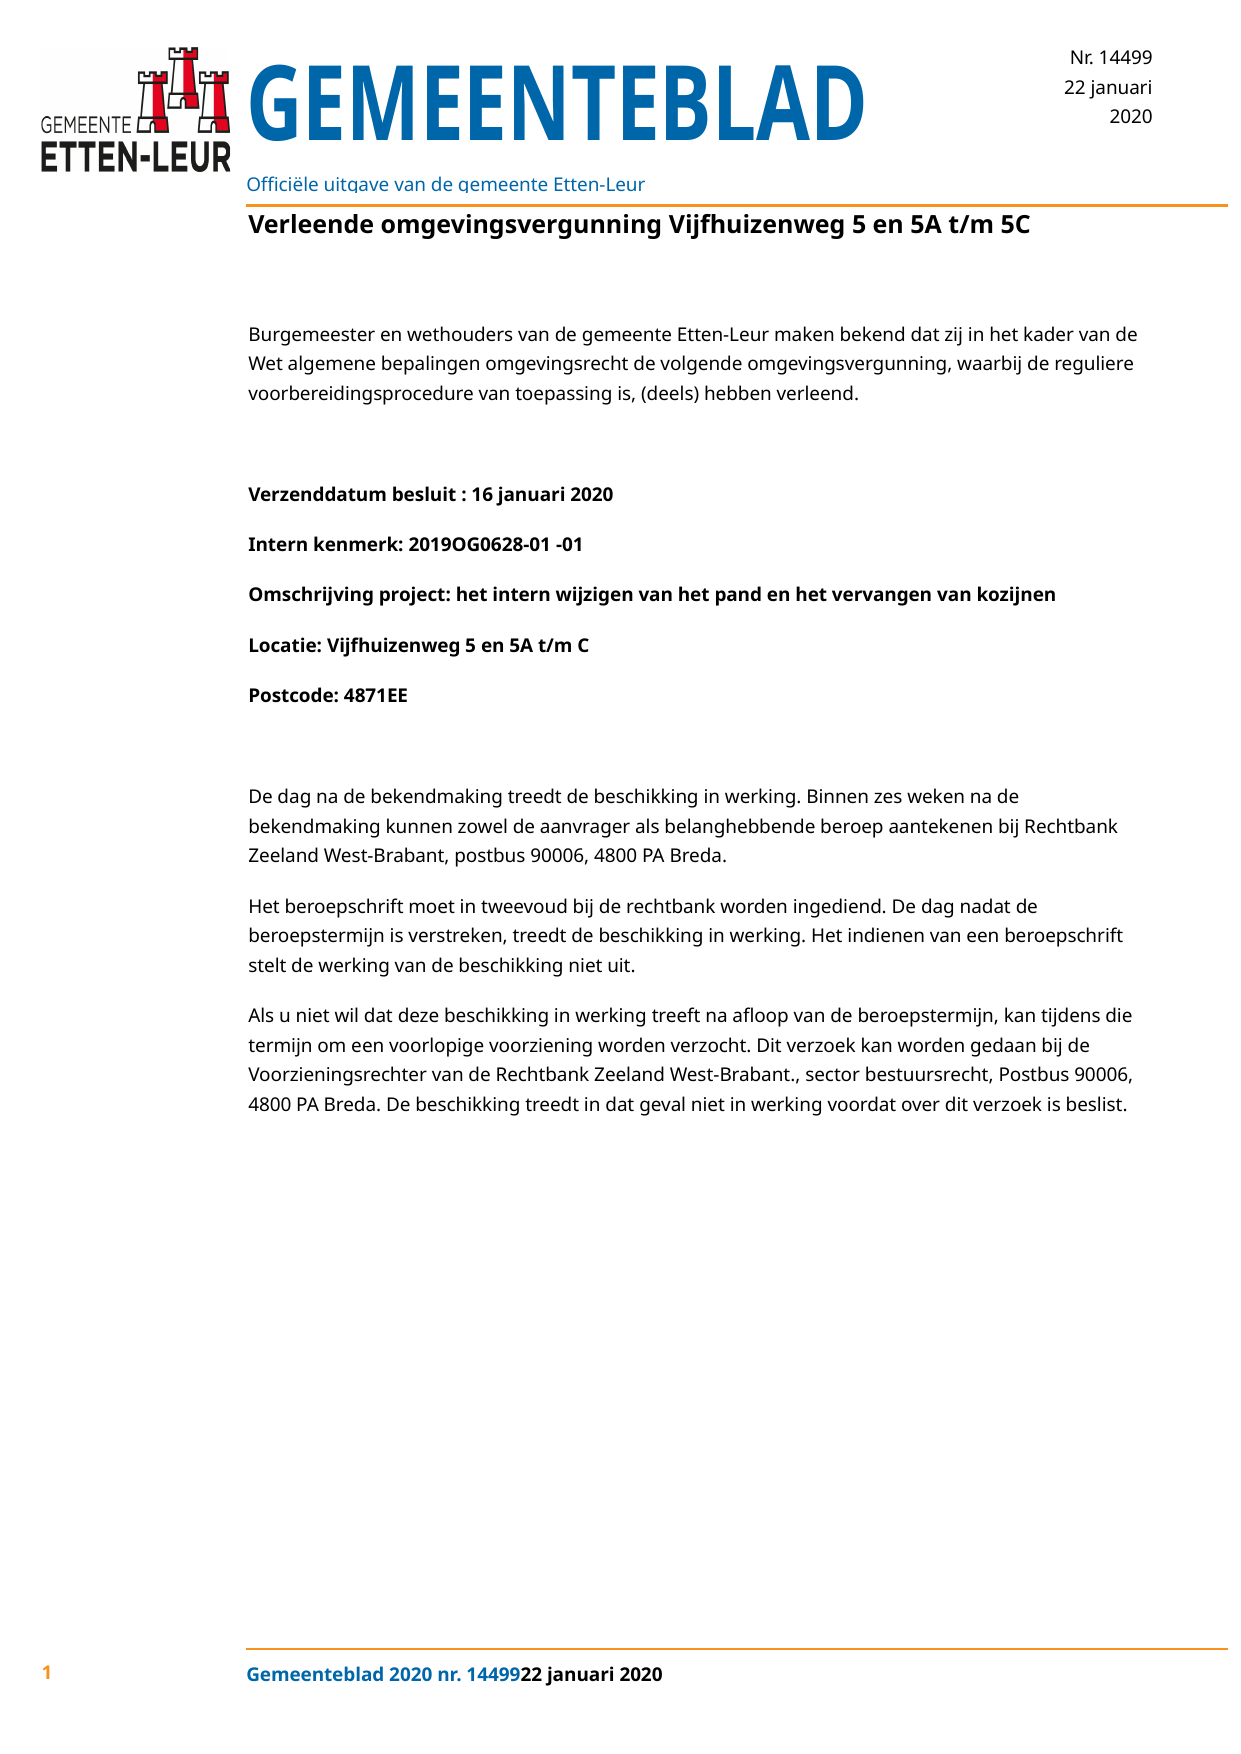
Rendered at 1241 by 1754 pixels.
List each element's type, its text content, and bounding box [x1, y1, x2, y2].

text Verzenddatum besluit : 16 januari 2020 [248, 481, 1152, 506]
picture [41, 47, 231, 172]
text Postcode: 4871EE [248, 682, 1152, 708]
text Als u niet wil dat deze beschikking in werking treeft na afloop van de beroepstermijn, kan tijdens die termijn om een voorlopige voorziening worden verzocht. Dit verzoek kan worden gedaan bij de Voorzieningsrechter van de Rechtbank Zeeland West-Brabant., sector bestuursrecht, Postbus 90006, 4800 PA Breda. De beschikking treedt in dat geval niet in werking voordat over dit verzoek is beslist. [248, 1002, 1152, 1117]
text Locatie: Vijfhuizenweg 5 en 5A t/m C [248, 632, 1152, 658]
text Het beroepschrift moet in tweevoud bij de rechtbank worden ingediend. De dag nadat de beroepstermijn is verstreken, treedt de beschikking in werking. Het indienen van een beroepschrift stelt de werking van de beschikking niet uit. [248, 893, 1152, 978]
text Burgemeester en wethouders van de gemeente Etten-Leur maken bekend dat zij in het kader van de Wet algemene bepalingen omgevingsrecht de volgende omgevingsvergunning, waarbij de reguliere voorbereidingsprocedure van toepassing is, (deels) hebben verleend. [248, 321, 1152, 406]
text Intern kenmerk: 2019OG0628-01 -01 [248, 531, 1152, 557]
text Verleende omgevingsvergunning Vijfhuizenweg 5 en 5A t/m 5C [248, 207, 1152, 241]
text De dag na de bekendmaking treedt de beschikking in werking. Binnen zes weken na de bekendmaking kunnen zowel de aanvrager als belanghebbende beroep aantekenen bij Rechtbank Zeeland West-Brabant, postbus 90006, 4800 PA Breda. [248, 783, 1152, 868]
text Omschrijving project: het intern wijzigen van het pand en het vervangen van kozijnen [248, 582, 1152, 607]
